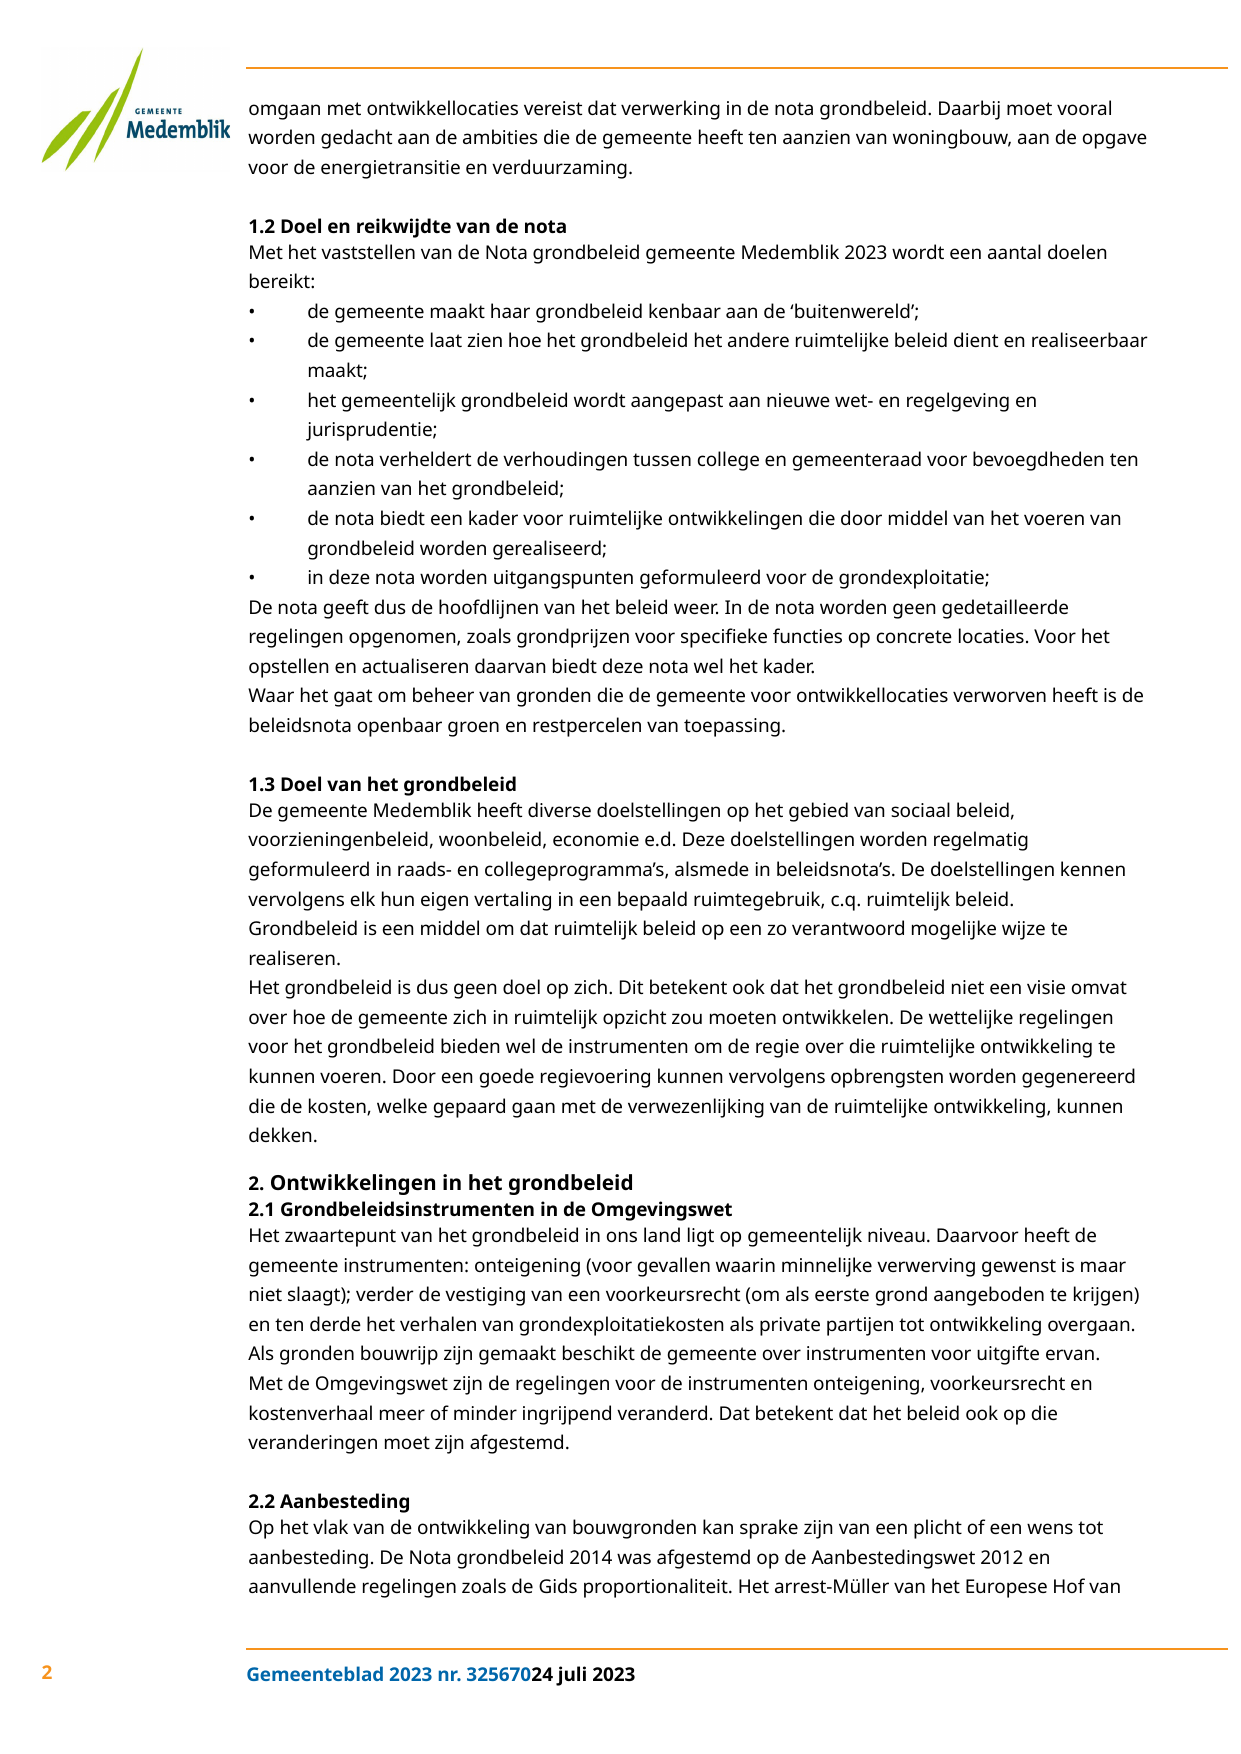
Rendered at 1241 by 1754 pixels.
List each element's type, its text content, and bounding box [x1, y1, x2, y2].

text Op het vlak van de ontwikkeling van bouwgronden kan sprake zijn van een plicht of een wens tot aanbesteding. De Nota grondbeleid 2014 was afgestemd op de Aanbestedingswet 2012 en aanvullende regelingen zoals de Gids proportionaliteit. Het arrest-Müller van het Europese Hof van [248, 1514, 1152, 1599]
text 2.2 Aanbesteding [248, 1488, 1152, 1514]
text 2. Ontwikkelingen in het grondbeleid [248, 1168, 1152, 1197]
picture [41, 47, 231, 172]
text Het grondbeleid is dus geen doel op zich. Dit betekent ook dat het grondbeleid niet een visie omvat over hoe de gemeente zich in ruimtelijk opzicht zou moeten ontwikkelen. De wettelijke regelingen voor het grondbeleid bieden wel de instrumenten om de regie over die ruimtelijke ontwikkeling te kunnen voeren. Door een goede regievoering kunnen vervolgens opbrengsten worden gegenereerd die de kosten, welke gepaard gaan met de verwezenlijking van de ruimtelijke ontwikkeling, kunnen dekken. [248, 974, 1152, 1148]
list het gemeentelijk grondbeleid wordt aangepast aan nieuwe wet- en regelgeving en jurisprudentie; [248, 387, 1152, 442]
text 1.2 Doel en reikwijdte van de nota [248, 213, 1152, 239]
text 1.3 Doel van het grondbeleid [248, 771, 1152, 797]
list de gemeente maakt haar grondbeleid kenbaar aan de ‘buitenwereld’; [248, 298, 1152, 324]
text Met de Omgevingswet zijn de regelingen voor de instrumenten onteigening, voorkeursrecht en kostenverhaal meer of minder ingrijpend veranderd. Dat betekent dat het beleid ook op die veranderingen moet zijn afgestemd. [248, 1370, 1152, 1455]
text Met het vaststellen van de Nota grondbeleid gemeente Medemblik 2023 wordt een aantal doelen bereikt: [248, 239, 1152, 294]
list in deze nota worden uitgangspunten geformuleerd voor de grondexploitatie; [248, 564, 1152, 590]
text omgaan met ontwikkellocaties vereist dat verwerking in de nota grondbeleid. Daarbij moet vooral worden gedacht aan de ambities die de gemeente heeft ten aanzien van woningbouw, aan de opgave voor de energietransitie en verduurzaming. [248, 95, 1152, 180]
text Het zwaartepunt van het grondbeleid in ons land ligt op gemeentelijk niveau. Daarvoor heeft de gemeente instrumenten: onteigening (voor gevallen waarin minnelijke verwerving gewenst is maar niet slaagt); verder de vestiging van een voorkeursrecht (om als eerste grond aangeboden te krijgen) en ten derde het verhalen van grondexploitatiekosten als private partijen tot ontwikkeling overgaan. Als gronden bouwrijp zijn gemaakt beschikt de gemeente over instrumenten voor uitgifte ervan. [248, 1222, 1152, 1366]
list de nota biedt een kader voor ruimtelijke ontwikkelingen die door middel van het voeren van grondbeleid worden gerealiseerd; [248, 505, 1152, 560]
text Waar het gaat om beheer van gronden die de gemeente voor ontwikkellocaties verworven heeft is de beleidsnota openbaar groen en restpercelen van toepassing. [248, 683, 1152, 738]
list de gemeente laat zien hoe het grondbeleid het andere ruimtelijke beleid dient en realiseerbaar maakt; [248, 328, 1152, 383]
text De gemeente Medemblik heeft diverse doelstellingen op het gebied van sociaal beleid, voorzieningenbeleid, woonbeleid, economie e.d. Deze doelstellingen worden regelmatig geformuleerd in raads- en collegeprogramma’s, alsmede in beleidsnota’s. De doelstellingen kennen vervolgens elk hun eigen vertaling in een bepaald ruimtegebruik, c.q. ruimtelijk beleid. [248, 797, 1152, 912]
text De nota geeft dus de hoofdlijnen van het beleid weer. In de nota worden geen gedetailleerde regelingen opgenomen, zoals grondprijzen voor specifieke functies op concrete locaties. Voor het opstellen en actualiseren daarvan biedt deze nota wel het kader. [248, 594, 1152, 679]
list de nota verheldert de verhoudingen tussen college en gemeenteraad voor bevoegdheden ten aanzien van het grondbeleid; [248, 446, 1152, 501]
text 2.1 Grondbeleidsinstrumenten in de Omgevingswet [248, 1197, 1152, 1222]
text Grondbeleid is een middel om dat ruimtelijk beleid op een zo verantwoord mogelijke wijze te realiseren. [248, 915, 1152, 971]
